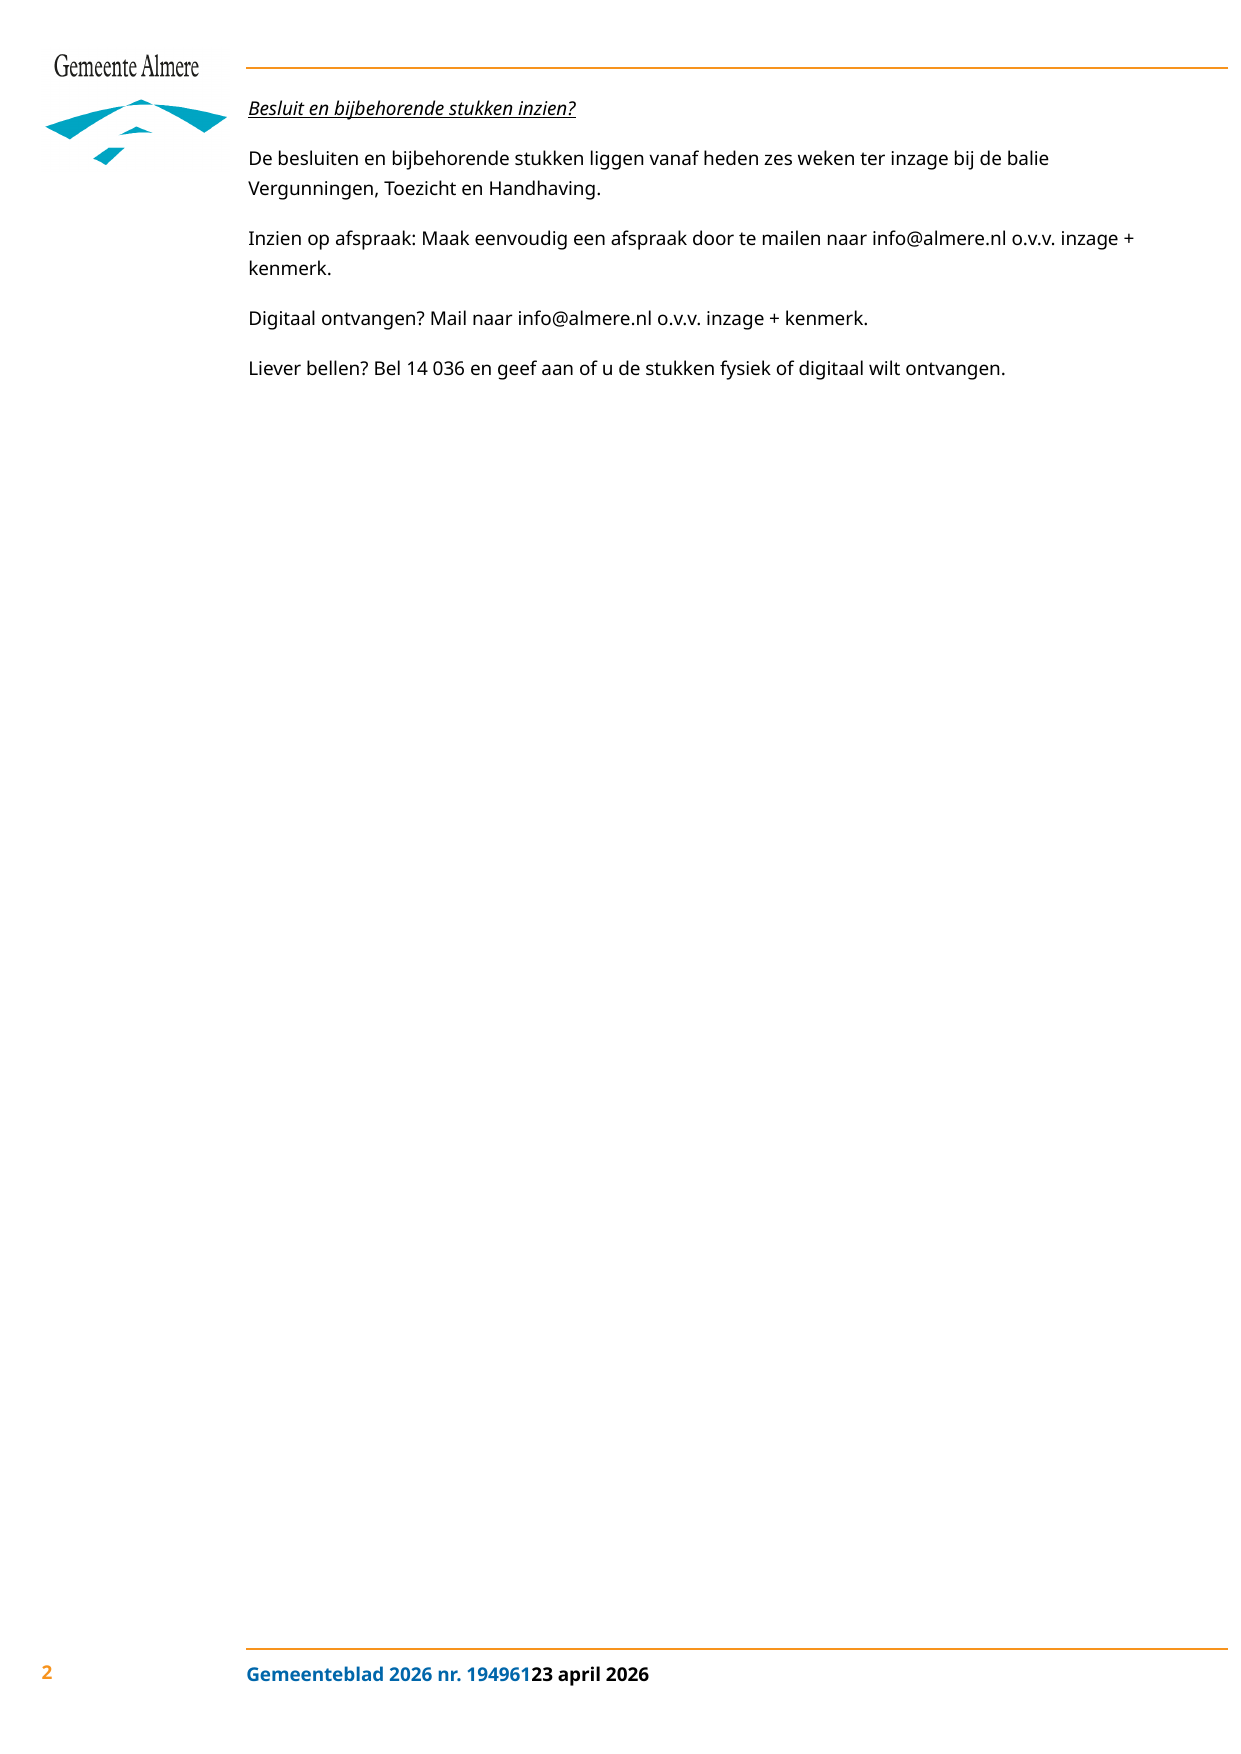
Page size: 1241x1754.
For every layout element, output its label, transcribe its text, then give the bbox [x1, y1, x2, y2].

picture [41, 47, 231, 172]
text Digitaal ontvangen? Mail naar info@almere.nl o.v.v. inzage + kenmerk. [248, 305, 1152, 331]
text Inzien op afspraak: Maak eenvoudig een afspraak door te mailen naar info@almere.nl o.v.v. inzage + kenmerk. [248, 225, 1152, 281]
text De besluiten en bijbehorende stukken liggen vanaf heden zes weken ter inzage bij de balie Vergunningen, Toezicht en Handhaving. [248, 145, 1152, 201]
text Liever bellen? Bel 14 036 en geef aan of u de stukken fysiek of digitaal wilt ontvangen. [248, 356, 1152, 381]
text Besluit en bijbehorende stukken inzien? [248, 95, 1152, 121]
